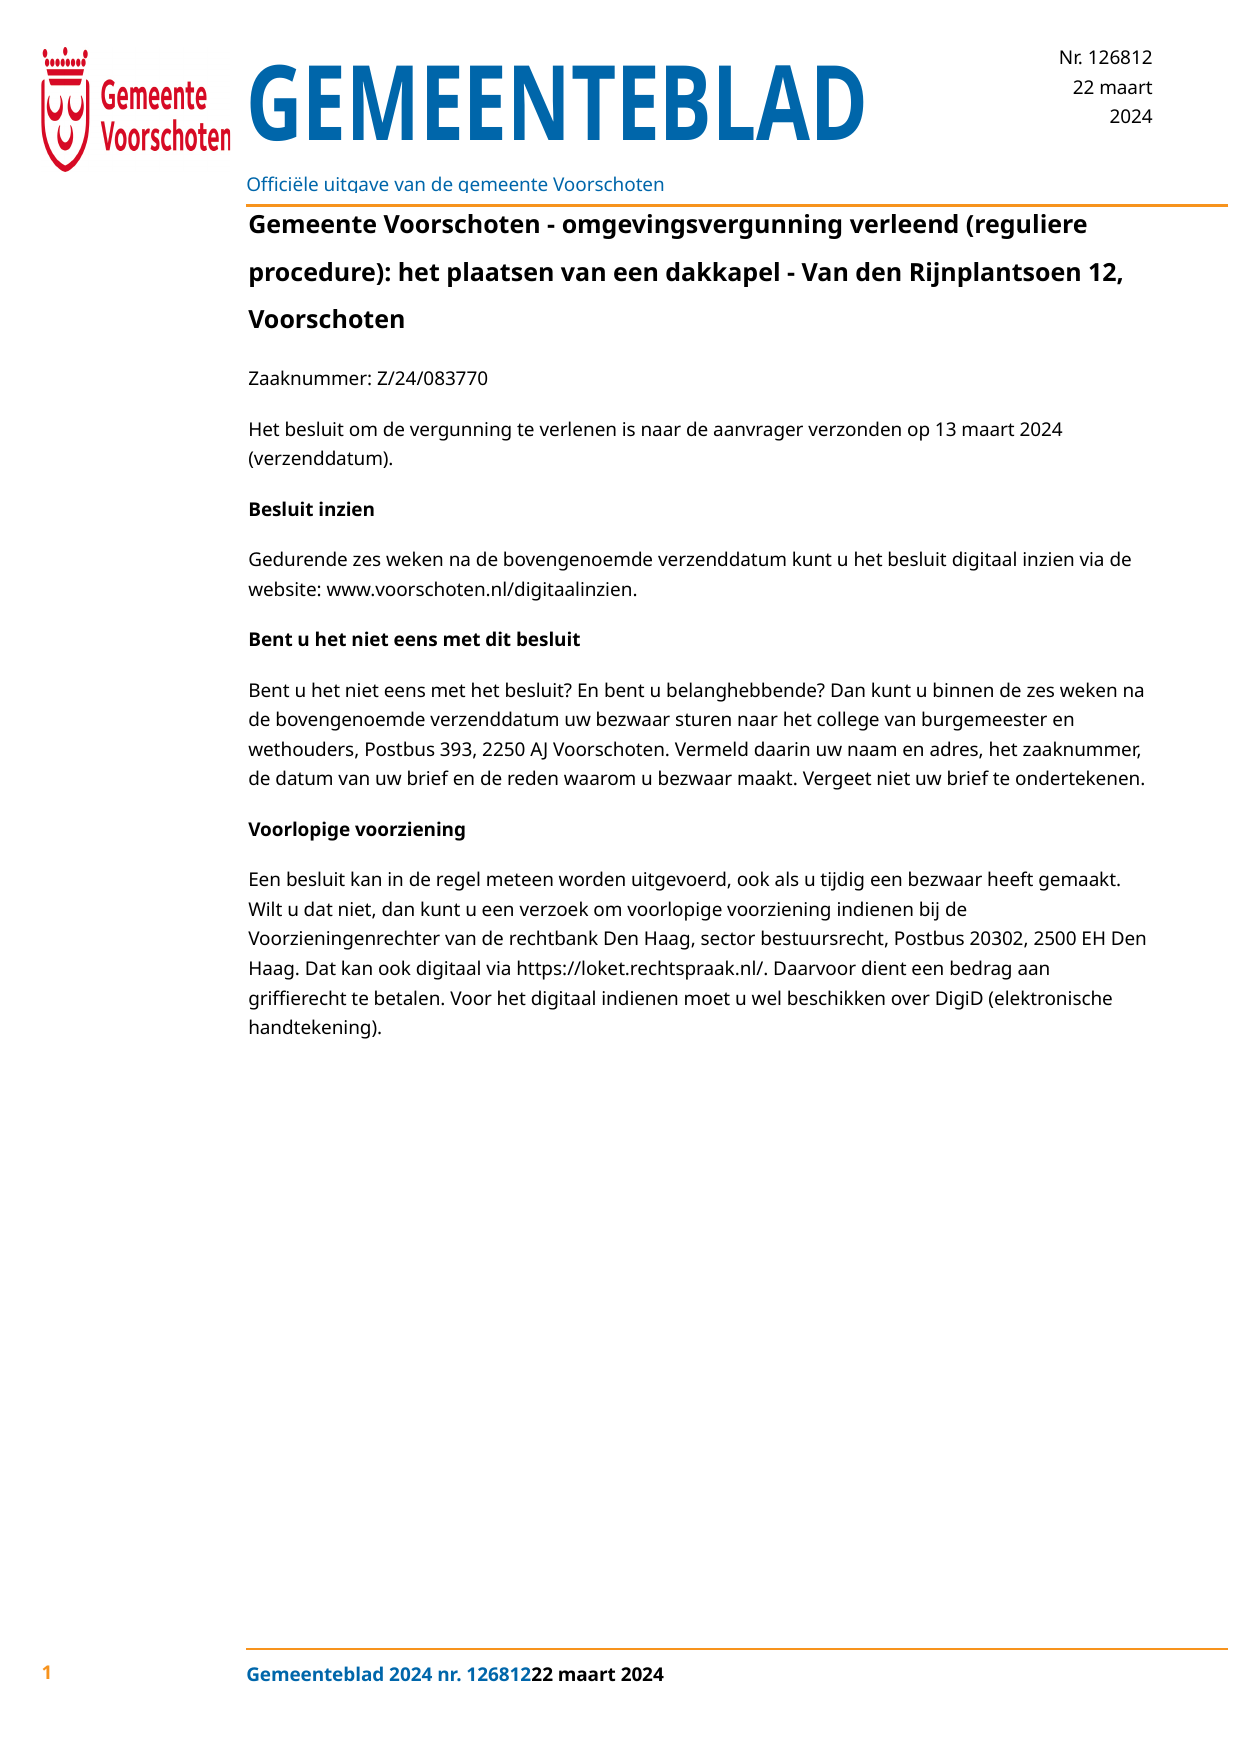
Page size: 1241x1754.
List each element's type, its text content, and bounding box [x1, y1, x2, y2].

text Zaaknummer: Z/24/083770 [248, 366, 1152, 391]
text Besluit inzien [248, 496, 1152, 522]
picture [41, 47, 231, 172]
text Het besluit om de vergunning te verlenen is naar de aanvrager verzonden op 13 maart 2024 (verzenddatum). [248, 416, 1152, 471]
text Een besluit kan in de regel meteen worden uitgevoerd, ook als u tijdig een bezwaar heeft gemaakt. Wilt u dat niet, dan kunt u een verzoek om voorlopige voorziening indienen bij de Voorzieningenrechter van de rechtbank Den Haag, sector bestuursrecht, Postbus 20302, 2500 EH Den Haag. Dat kan ook digitaal via https://loket.rechtspraak.nl/. Daarvoor dient een bedrag aan griffierecht te betalen. Voor het digitaal indienen moet u wel beschikken over DigiD (elektronische handtekening). [248, 866, 1152, 1040]
text Gemeente Voorschoten - omgevingsvergunning verleend (reguliere procedure): het plaatsen van een dakkapel - Van den Rijnplantsoen 12, Voorschoten [248, 207, 1152, 336]
text Gedurende zes weken na de bovengenoemde verzenddatum kunt u het besluit digitaal inzien via de website: www.voorschoten.nl/digitaalinzien. [248, 546, 1152, 602]
text Voorlopige voorziening [248, 816, 1152, 842]
text Bent u het niet eens met dit besluit [248, 626, 1152, 652]
text Bent u het niet eens met het besluit? En bent u belanghebbende? Dan kunt u binnen de zes weken na de bovengenoemde verzenddatum uw bezwaar sturen naar het college van burgemeester en wethouders, Postbus 393, 2250 AJ Voorschoten. Vermeld daarin uw naam en adres, het zaaknummer, de datum van uw brief en de reden waarom u bezwaar maakt. Vergeet niet uw brief te ondertekenen. [248, 677, 1152, 791]
